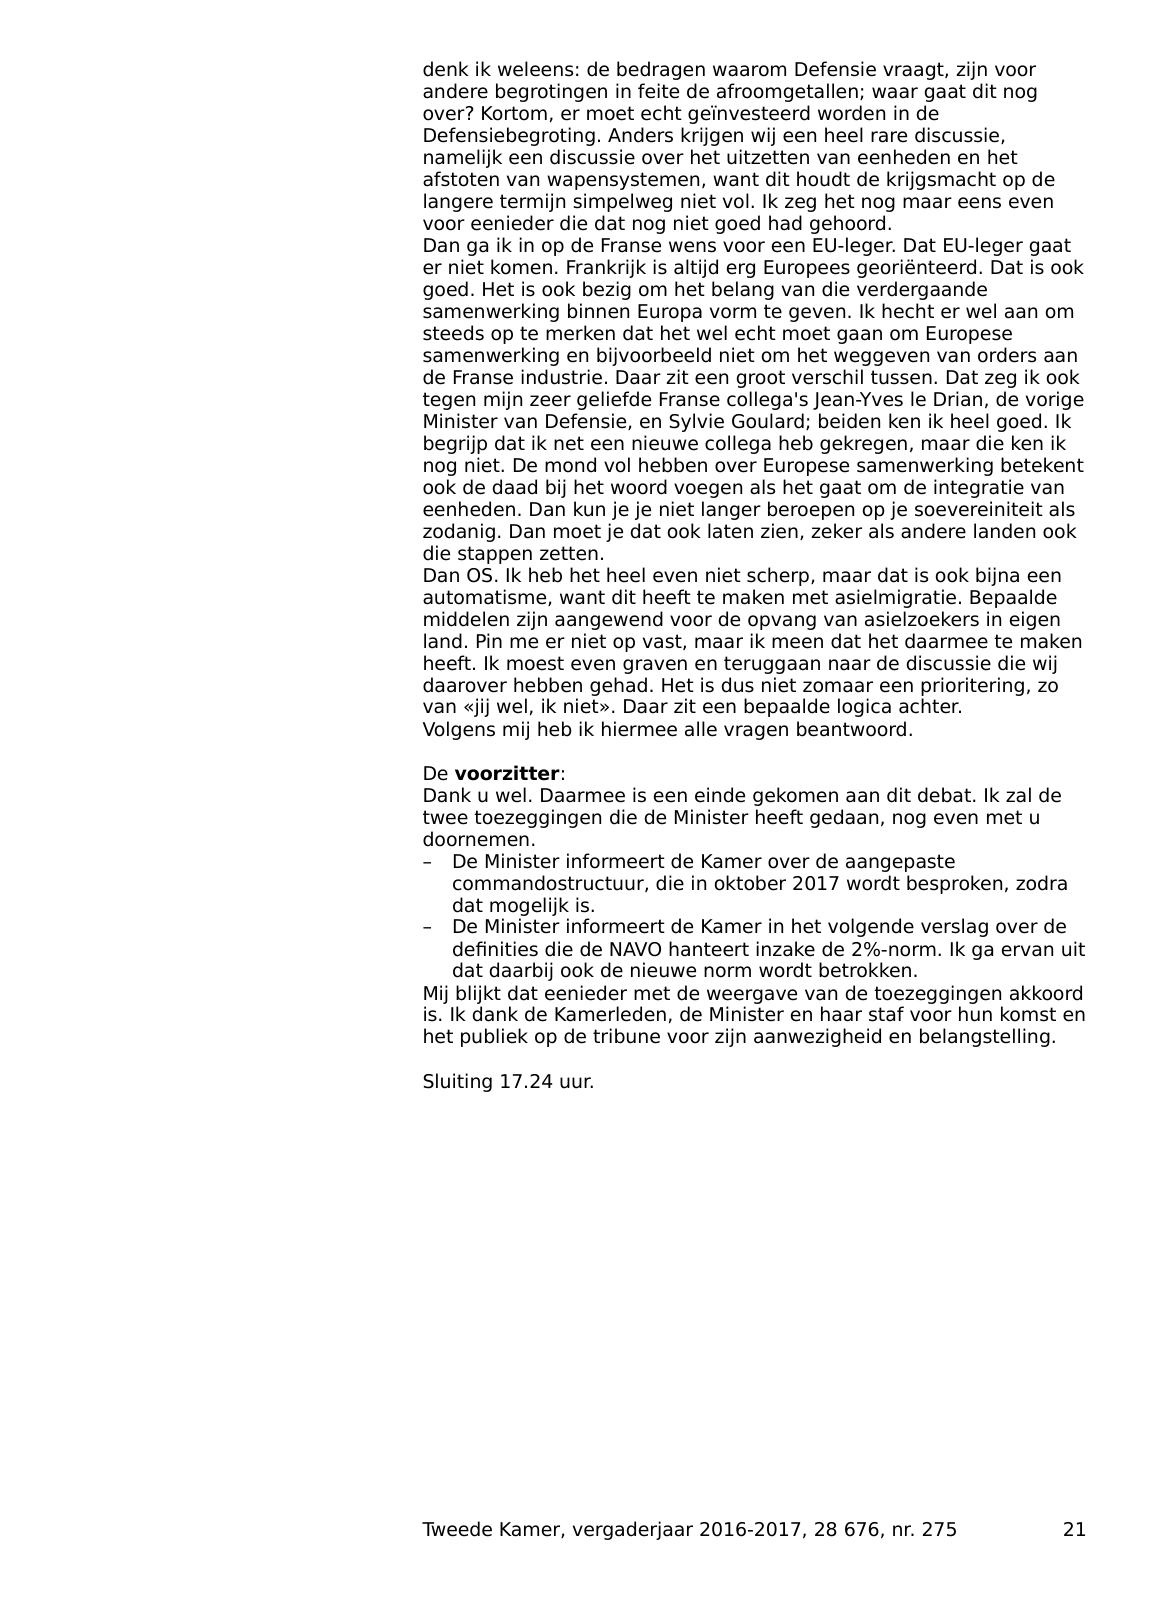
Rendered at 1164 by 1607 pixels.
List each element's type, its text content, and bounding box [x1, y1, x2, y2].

text denk ik weleens: de bedragen waarom Defensie vraagt, zijn voor andere begrotingen in feite de afroomgetallen; waar gaat dit nog over? Kortom, er moet echt geïnvesteerd worden in de Defensiebegroting. Anders krijgen wij een heel rare discussie, namelijk een discussie over het uitzetten van eenheden en het afstoten van wapensystemen, want dit houdt de krijgsmacht op de langere termijn simpelweg niet vol. Ik zeg het nog maar eens even voor eenieder die dat nog niet goed had gehoord. [422, 59, 1087, 235]
text Volgens mij heb ik hiermee alle vragen beantwoord. [422, 718, 1087, 740]
text Sluiting 17.24 uur. [422, 1071, 1087, 1092]
text – De Minister informeert de Kamer over de aangepaste commandostructuur, die in oktober 2017 wordt besproken, zodra dat mogelijk is. [422, 851, 1087, 916]
text De voorzitter: [422, 763, 1087, 784]
text Dank u wel. Daarmee is een einde gekomen aan dit debat. Ik zal de twee toezeggingen die de Minister heeft gedaan, nog even met u doornemen. [422, 784, 1087, 851]
text Dan ga ik in op de Franse wens voor een EU-leger. Dat EU-leger gaat er niet komen. Frankrijk is altijd erg Europees georiënteerd. Dat is ook goed. Het is ook bezig om het belang van die verdergaande samenwerking binnen Europa vorm te geven. Ik hecht er wel aan om steeds op te merken dat het wel echt moet gaan om Europese samenwerking en bijvoorbeeld niet om het weggeven van orders aan de Franse industrie. Daar zit een groot verschil tussen. Dat zeg ik ook tegen mijn zeer geliefde Franse collega's Jean-Yves le Drian, de vorige Minister van Defensie, en Sylvie Goulard; beiden ken ik heel goed. Ik begrijp dat ik net een nieuwe collega heb gekregen, maar die ken ik nog niet. De mond vol hebben over Europese samenwerking betekent ook de daad bij het woord voegen als het gaat om de integratie van eenheden. Dan kun je je niet langer beroepen op je soevereiniteit als zodanig. Dan moet je dat ook laten zien, zeker als andere landen ook die stappen zetten. [422, 235, 1087, 564]
text Mij blijkt dat eenieder met de weergave van de toezeggingen akkoord is. Ik dank de Kamerleden, de Minister en haar staf voor hun komst en het publiek op de tribune voor zijn aanwezigheid en belangstelling. [422, 982, 1087, 1048]
text – De Minister informeert de Kamer in het volgende verslag over de definities die de NAVO hanteert inzake de 2%-norm. Ik ga ervan uit dat daarbij ook de nieuwe norm wordt betrokken. [422, 916, 1087, 982]
text Dan OS. Ik heb het heel even niet scherp, maar dat is ook bijna een automatisme, want dit heeft te maken met asielmigratie. Bepaalde middelen zijn aangewend voor de opvang van asielzoekers in eigen land. Pin me er niet op vast, maar ik meen dat het daarmee te maken heeft. Ik moest even graven en teruggaan naar de discussie die wij daarover hebben gehad. Het is dus niet zomaar een prioritering, zo van «jij wel, ik niet». Daar zit een bepaalde logica achter. [422, 564, 1087, 718]
